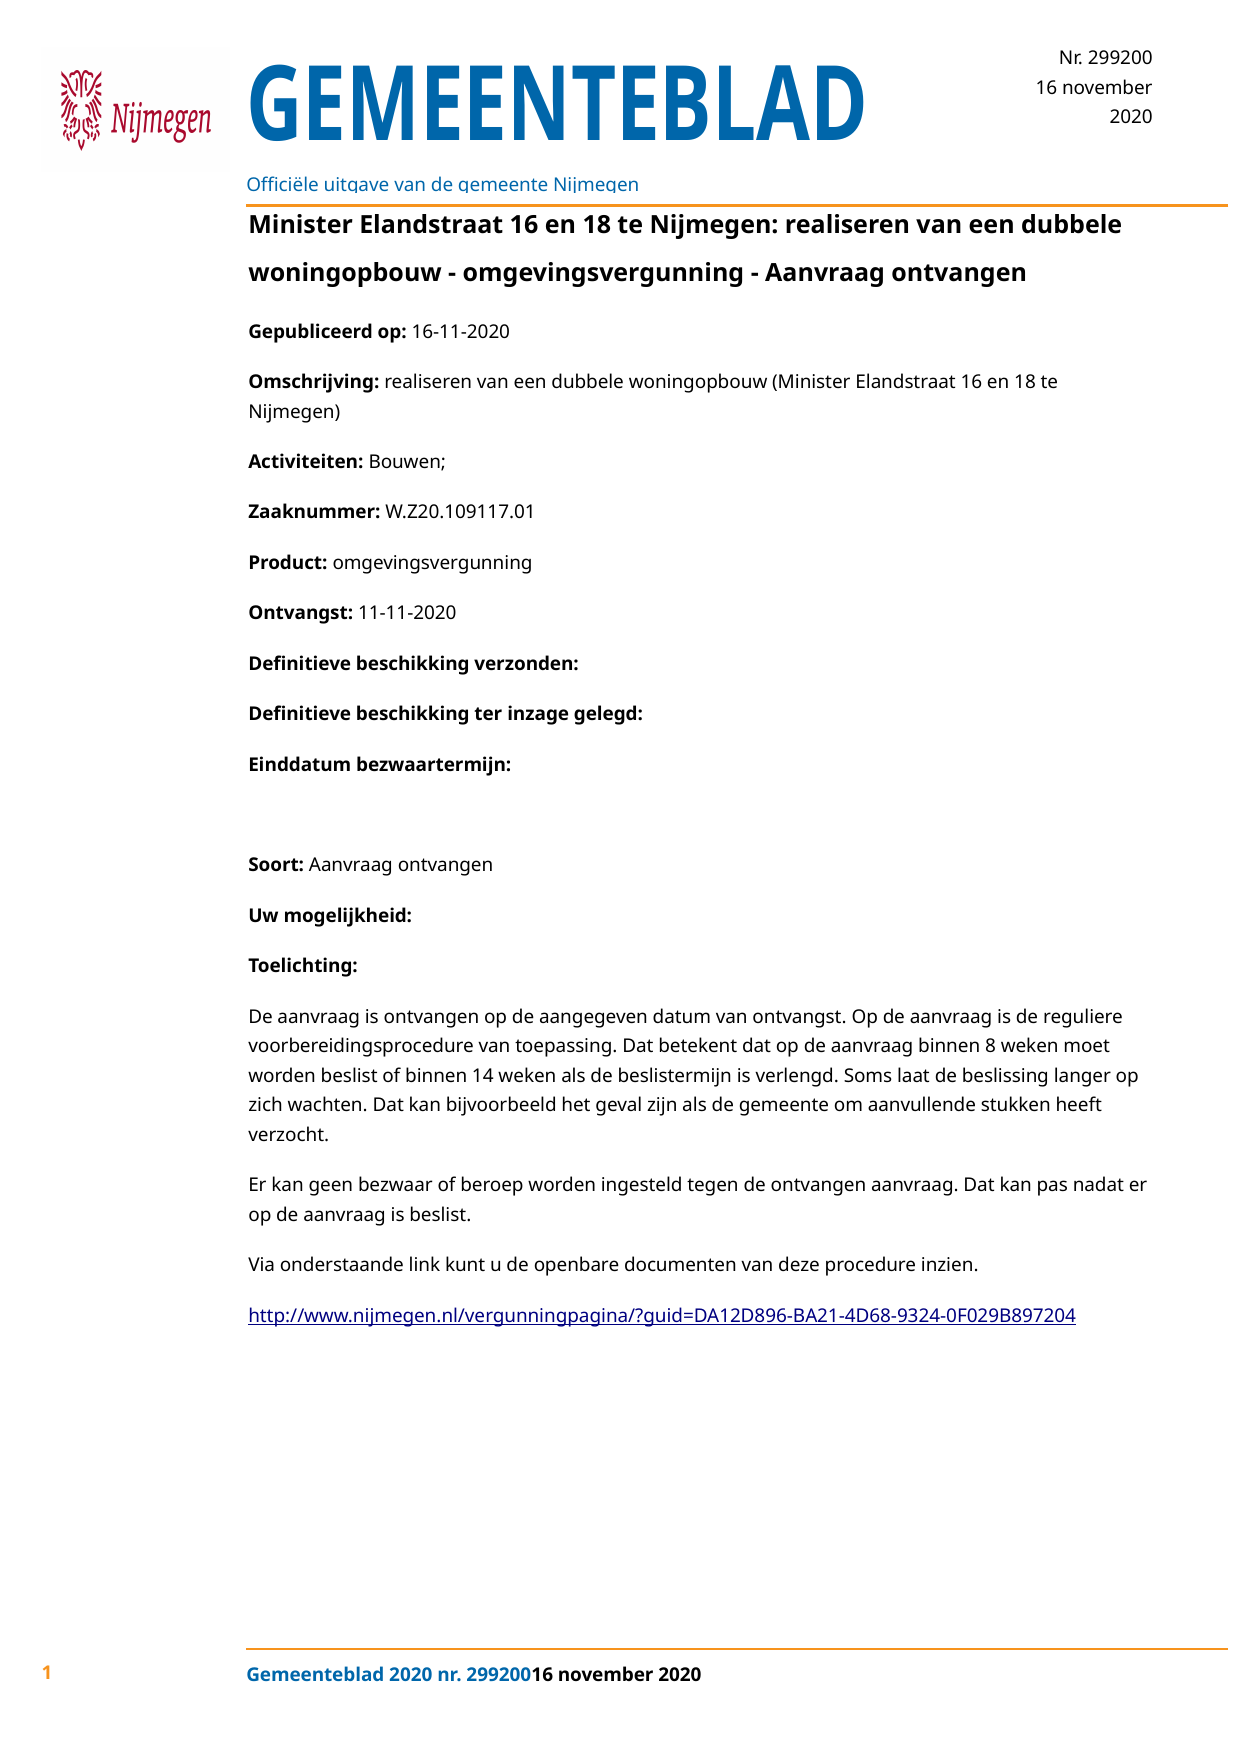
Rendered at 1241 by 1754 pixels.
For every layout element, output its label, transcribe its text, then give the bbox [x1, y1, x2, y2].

text Product: omgevingsvergunning [248, 549, 1152, 575]
text Via onderstaande link kunt u de openbare documenten van deze procedure inzien. [248, 1252, 1152, 1277]
picture [41, 47, 231, 172]
text Uw mogelijkheid: [248, 902, 1152, 928]
text Definitieve beschikking verzonden: [248, 650, 1152, 676]
text Ontvangst: 11-11-2020 [248, 599, 1152, 625]
text Minister Elandstraat 16 en 18 te Nijmegen: realiseren van een dubbele woningopbouw - omgevingsvergunning - Aanvraag ontvangen [248, 207, 1152, 288]
text http://www.nijmegen.nl/vergunningpagina/?guid=DA12D896-BA21-4D68-9324-0F029B897204 [248, 1302, 1152, 1328]
text Gepubliceerd op: 16-11-2020 [248, 318, 1152, 344]
text Toelichting: [248, 952, 1152, 978]
text Omschrijving: realiseren van een dubbele woningopbouw (Minister Elandstraat 16 en 18 te Nijmegen) [248, 368, 1152, 424]
text Er kan geen bezwaar of beroep worden ingesteld tegen de ontvangen aanvraag. Dat kan pas nadat er op de aanvraag is beslist. [248, 1172, 1152, 1227]
text Activiteiten: Bouwen; [248, 448, 1152, 474]
text Zaaknummer: W.Z20.109117.01 [248, 499, 1152, 524]
text Soort: Aanvraag ontvangen [248, 852, 1152, 877]
text De aanvraag is ontvangen op de aangegeven datum van ontvangst. Op de aanvraag is de reguliere voorbereidingsprocedure van toepassing. Dat betekent dat op de aanvraag binnen 8 weken moet worden beslist of binnen 14 weken als de beslistermijn is verlengd. Soms laat de beslissing langer op zich wachten. Dat kan bijvoorbeeld het geval zijn als de gemeente om aanvullende stukken heeft verzocht. [248, 1003, 1152, 1147]
text Einddatum bezwaartermijn: [248, 751, 1152, 777]
text Definitieve beschikking ter inzage gelegd: [248, 700, 1152, 726]
